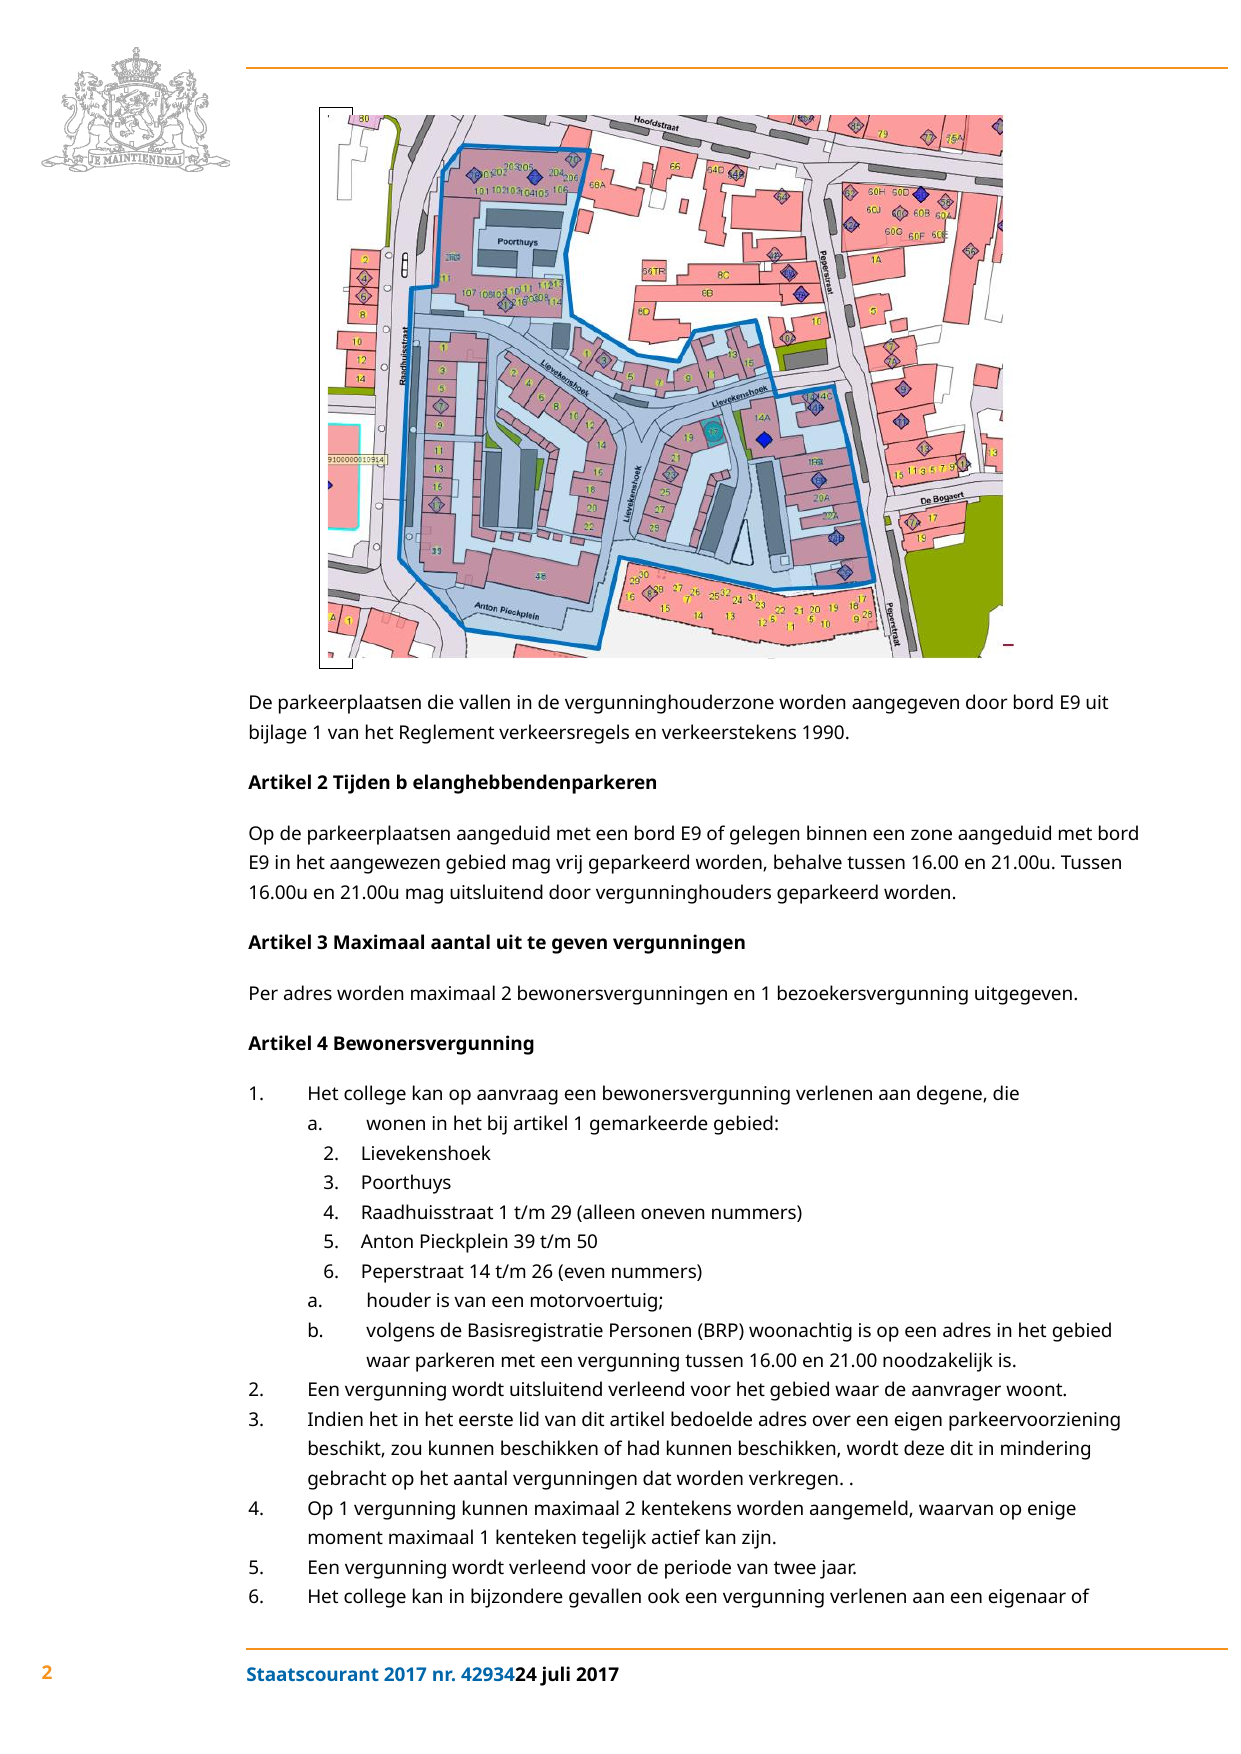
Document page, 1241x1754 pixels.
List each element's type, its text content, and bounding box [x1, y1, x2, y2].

text Artikel 2 Tijden b elanghebbendenparkeren [248, 769, 1152, 795]
list Een vergunning wordt verleend voor de periode van twee jaar. [248, 1554, 1152, 1579]
text Artikel 3 Maximaal aantal uit te geven vergunningen [248, 929, 1152, 955]
list Peperstraat 14 t/m 26 (even nummers) [323, 1258, 1152, 1284]
list volgens de Basisregistratie Personen (BRP) woonachtig is op een adres in het gebied waar parkeren met een vergunning tussen 16.00 en 21.00 noodzakelijk is. [307, 1317, 1152, 1372]
list Poorthuys [323, 1169, 1152, 1195]
list Op 1 vergunning kunnen maximaal 2 kentekens worden aangemeld, waarvan op enige moment maximaal 1 kenteken tegelijk actief kan zijn. [248, 1495, 1152, 1550]
picture [41, 47, 231, 172]
list houder is van een motorvoertuig; [307, 1288, 1152, 1313]
picture [327, 115, 1014, 659]
text Artikel 4 Bewonersvergunning [248, 1030, 1152, 1056]
list Een vergunning wordt uitsluitend verleend voor het gebied waar de aanvrager woont. [248, 1376, 1152, 1402]
text Per adres worden maximaal 2 bewonersvergunningen en 1 bezoekersvergunning uitgegeven. [248, 980, 1152, 1005]
text De parkeerplaatsen die vallen in de vergunninghouderzone worden aangegeven door bord E9 uit bijlage 1 van het Reglement verkeersregels en verkeerstekens 1990. [248, 689, 1152, 744]
text Op de parkeerplaatsen aangeduid met een bord E9 of gelegen binnen een zone aangeduid met bord E9 in het aangewezen gebied mag vrij geparkeerd worden, behalve tussen 16.00 en 21.00u. Tussen 16.00u en 21.00u mag uitsluitend door vergunninghouders geparkeerd worden. [248, 820, 1152, 904]
list Raadhuisstraat 1 t/m 29 (alleen oneven nummers) [323, 1199, 1152, 1224]
list Het college kan in bijzondere gevallen ook een vergunning verlenen aan een eigenaar of [248, 1583, 1152, 1609]
list wonen in het bij artikel 1 gemarkeerde gebied: [307, 1110, 1152, 1136]
list Lievekenshoek [323, 1140, 1152, 1165]
list Indien het in het eerste lid van dit artikel bedoelde adres over een eigen parkeervoorziening beschikt, zou kunnen beschikken of had kunnen beschikken, wordt deze dit in mindering gebracht op het aantal vergunningen dat worden verkregen. . [248, 1406, 1152, 1491]
list Het college kan op aanvraag een bewonersvergunning verlenen aan degene, die [248, 1081, 1152, 1106]
list Anton Pieckplein 39 t/m 50 [323, 1228, 1152, 1254]
